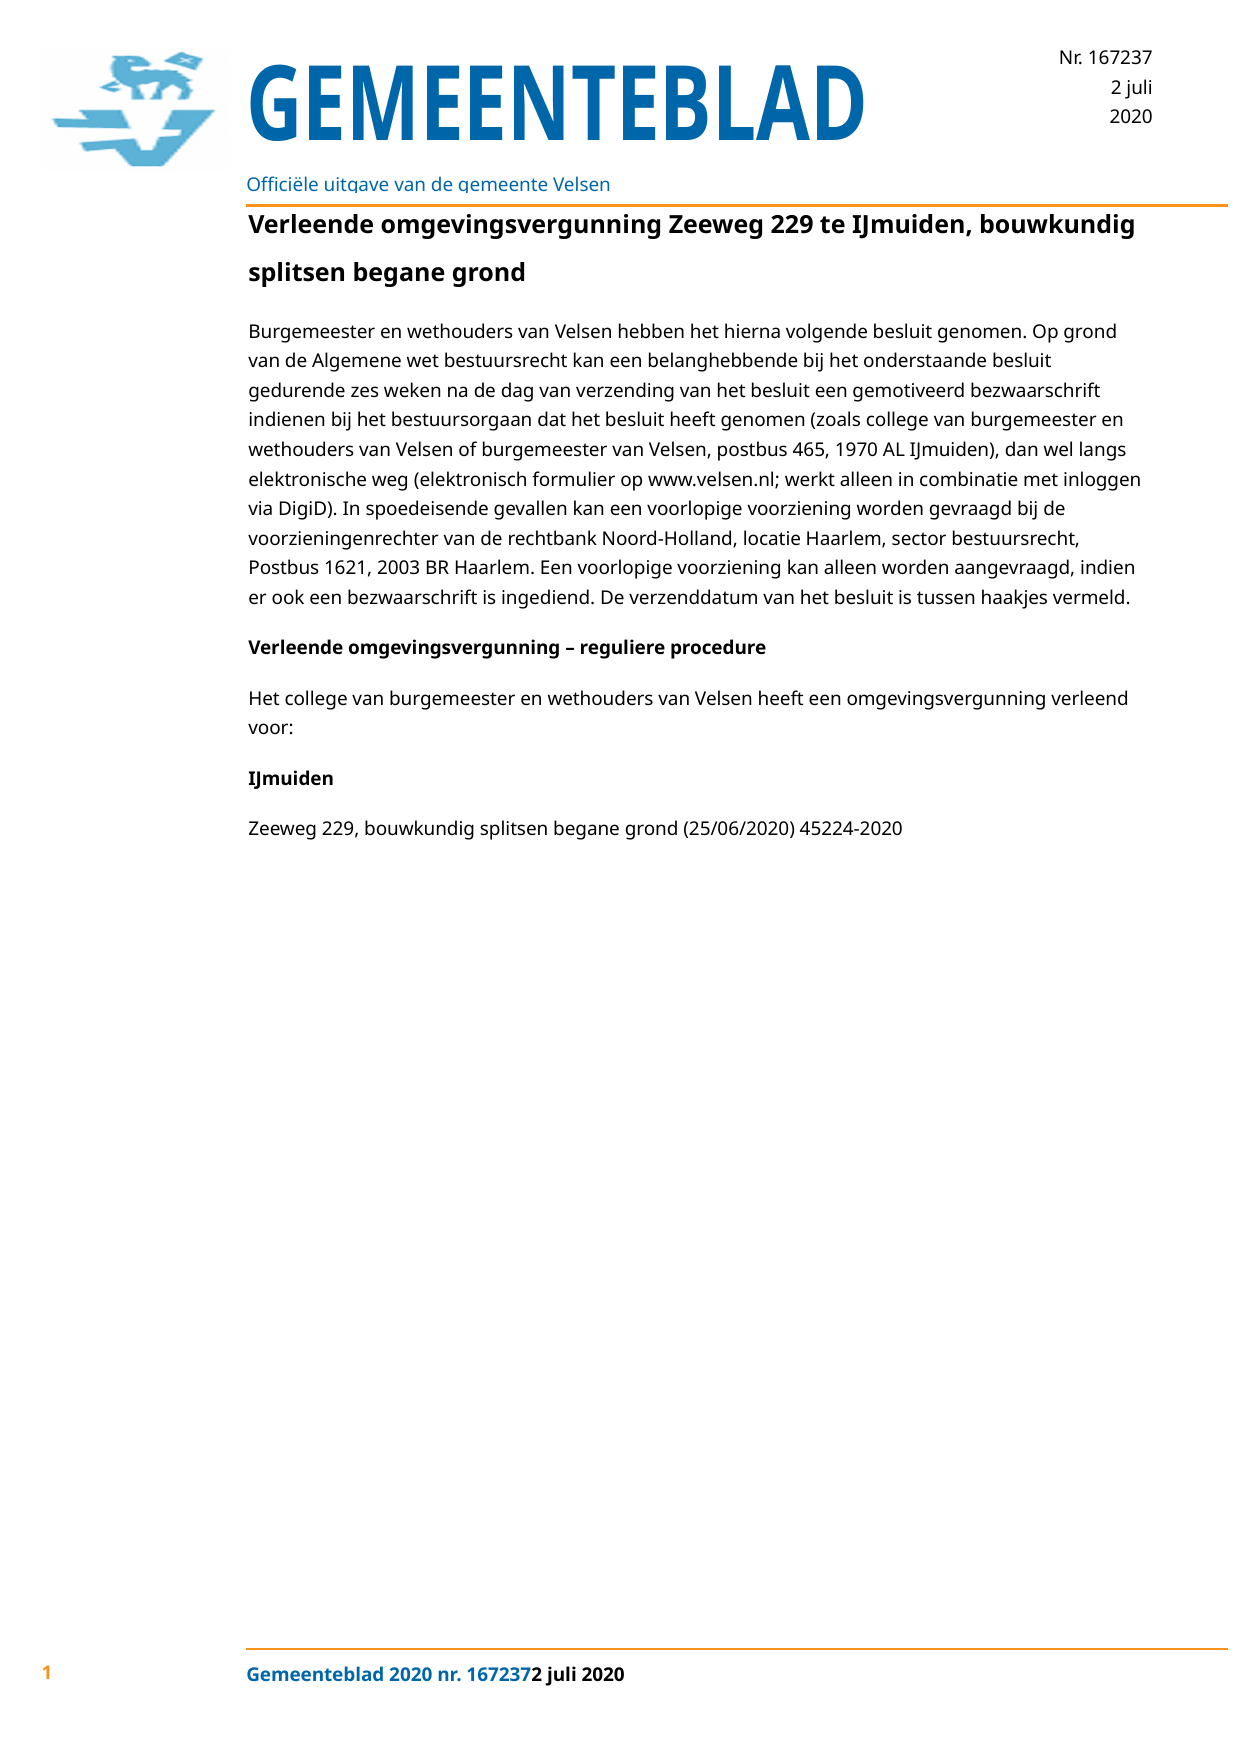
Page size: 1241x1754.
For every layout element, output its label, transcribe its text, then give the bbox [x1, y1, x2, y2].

text Burgemeester en wethouders van Velsen hebben het hierna volgende besluit genomen. Op grond van de Algemene wet bestuursrecht kan een belanghebbende bij het onderstaande besluit gedurende zes weken na de dag van verzending van het besluit een gemotiveerd bezwaarschrift indienen bij het bestuursorgaan dat het besluit heeft genomen (zoals college van burgemeester en wethouders van Velsen of burgemeester van Velsen, postbus 465, 1970 AL IJmuiden), dan wel langs elektronische weg (elektronisch formulier op www.velsen.nl; werkt alleen in combinatie met inloggen via DigiD). In spoedeisende gevallen kan een voorlopige voorziening worden gevraagd bij de voorzieningenrechter van de rechtbank Noord-Holland, locatie Haarlem, sector bestuursrecht, Postbus 1621, 2003 BR Haarlem. Een voorlopige voorziening kan alleen worden aangevraagd, indien er ook een bezwaarschrift is ingediend. De verzenddatum van het besluit is tussen haakjes vermeld. [248, 318, 1152, 610]
picture [41, 47, 231, 172]
text Zeeweg 229, bouwkundig splitsen begane grond (25/06/2020) 45224-2020 [248, 815, 1152, 841]
text IJmuiden [248, 765, 1152, 791]
text Verleende omgevingsvergunning Zeeweg 229 te IJmuiden, bouwkundig splitsen begane grond [248, 207, 1152, 288]
text Verleende omgevingsvergunning – reguliere procedure [248, 634, 1152, 660]
text Het college van burgemeester en wethouders van Velsen heeft een omgevingsvergunning verleend voor: [248, 685, 1152, 740]
